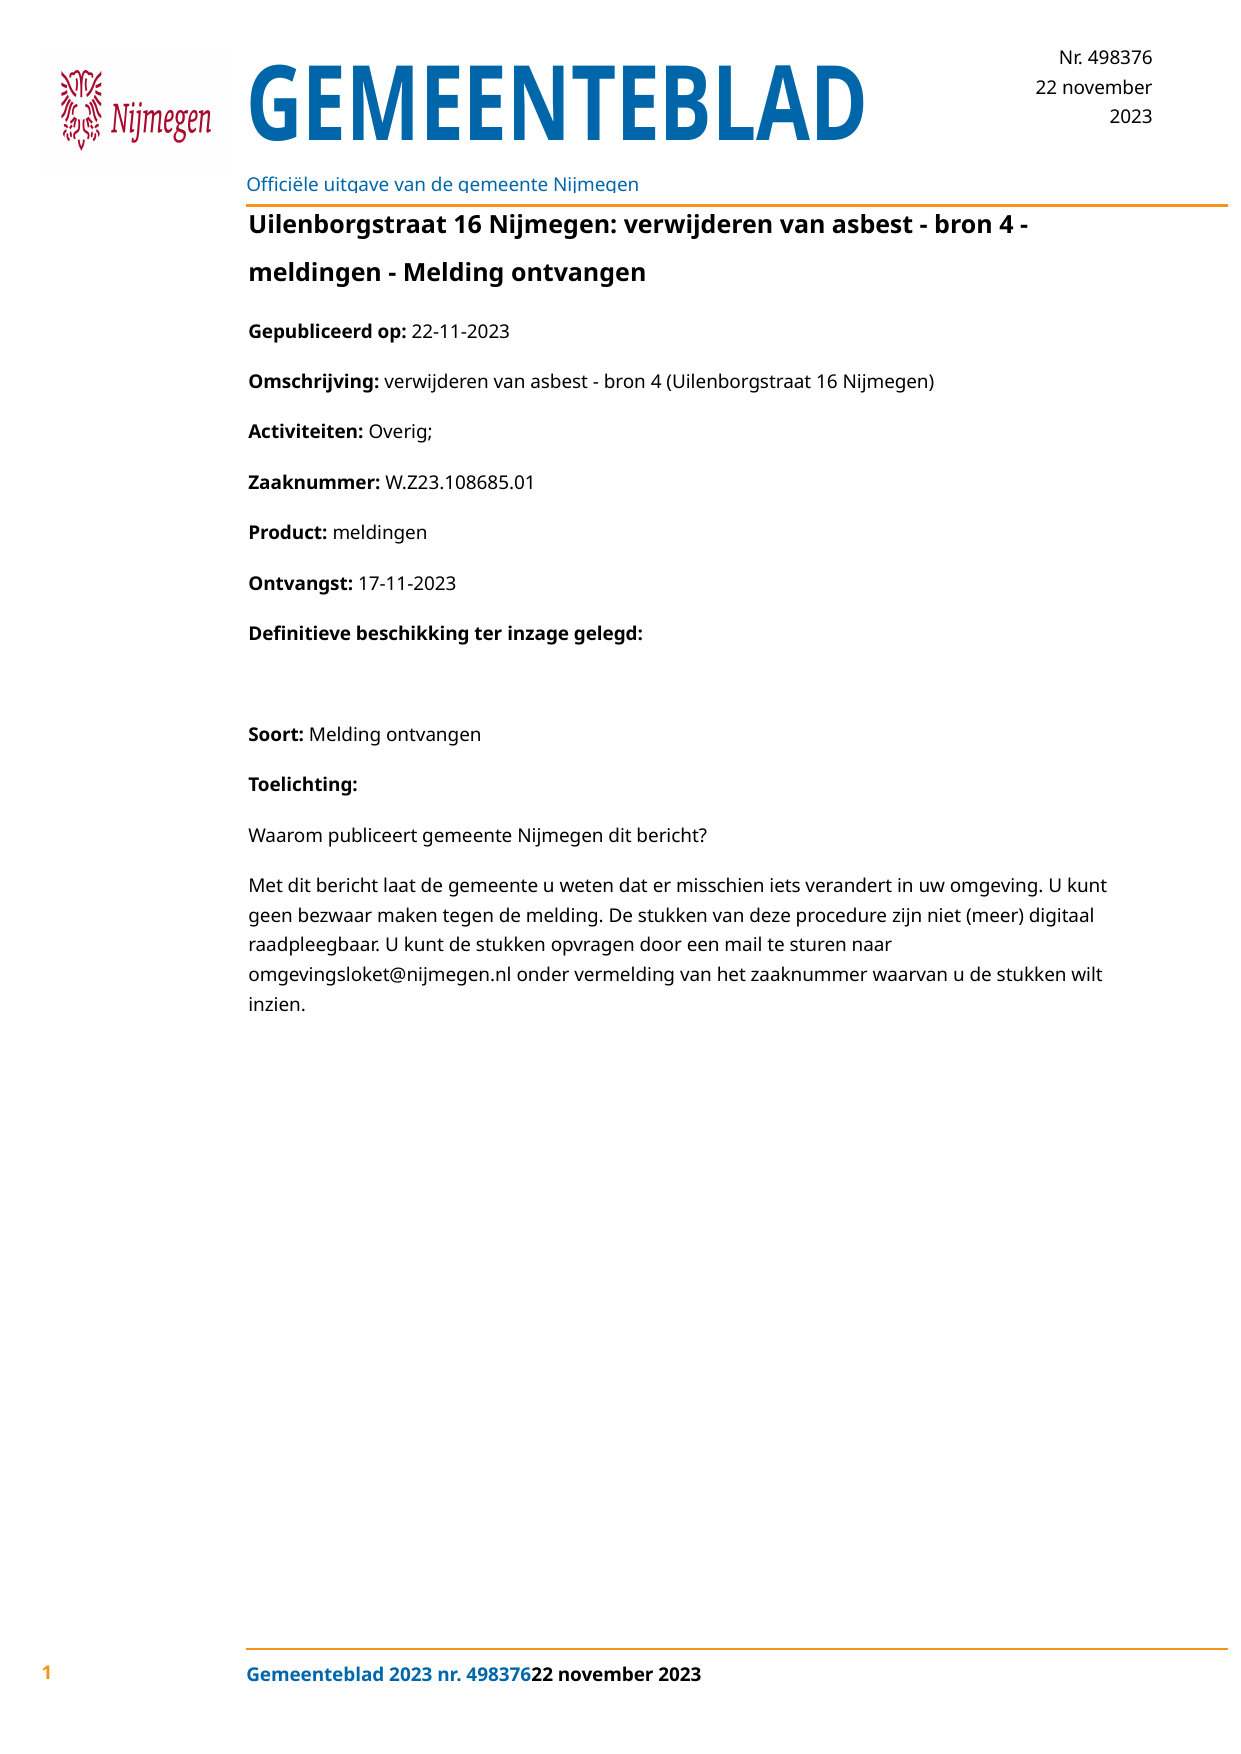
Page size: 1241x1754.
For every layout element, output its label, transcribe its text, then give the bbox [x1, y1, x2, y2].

text Soort: Melding ontvangen [248, 721, 1152, 747]
text Activiteiten: Overig; [248, 419, 1152, 444]
text Gepubliceerd op: 22-11-2023 [248, 318, 1152, 344]
text Ontvangst: 17-11-2023 [248, 570, 1152, 596]
text Met dit bericht laat de gemeente u weten dat er misschien iets verandert in uw omgeving. U kunt geen bezwaar maken tegen de melding. De stukken van deze procedure zijn niet (meer) digitaal raadpleegbaar. U kunt de stukken opvragen door een mail te sturen naar omgevingsloket@nijmegen.nl onder vermelding van het zaaknummer waarvan u de stukken wilt inzien. [248, 872, 1152, 1017]
text Uilenborgstraat 16 Nijmegen: verwijderen van asbest - bron 4 - meldingen - Melding ontvangen [248, 207, 1152, 288]
text Toelichting: [248, 772, 1152, 797]
picture [41, 47, 231, 172]
text Omschrijving: verwijderen van asbest - bron 4 (Uilenborgstraat 16 Nijmegen) [248, 368, 1152, 394]
text Zaaknummer: W.Z23.108685.01 [248, 469, 1152, 495]
text Product: meldingen [248, 519, 1152, 545]
text Waarom publiceert gemeente Nijmegen dit bericht? [248, 822, 1152, 848]
text Definitieve beschikking ter inzage gelegd: [248, 620, 1152, 646]
